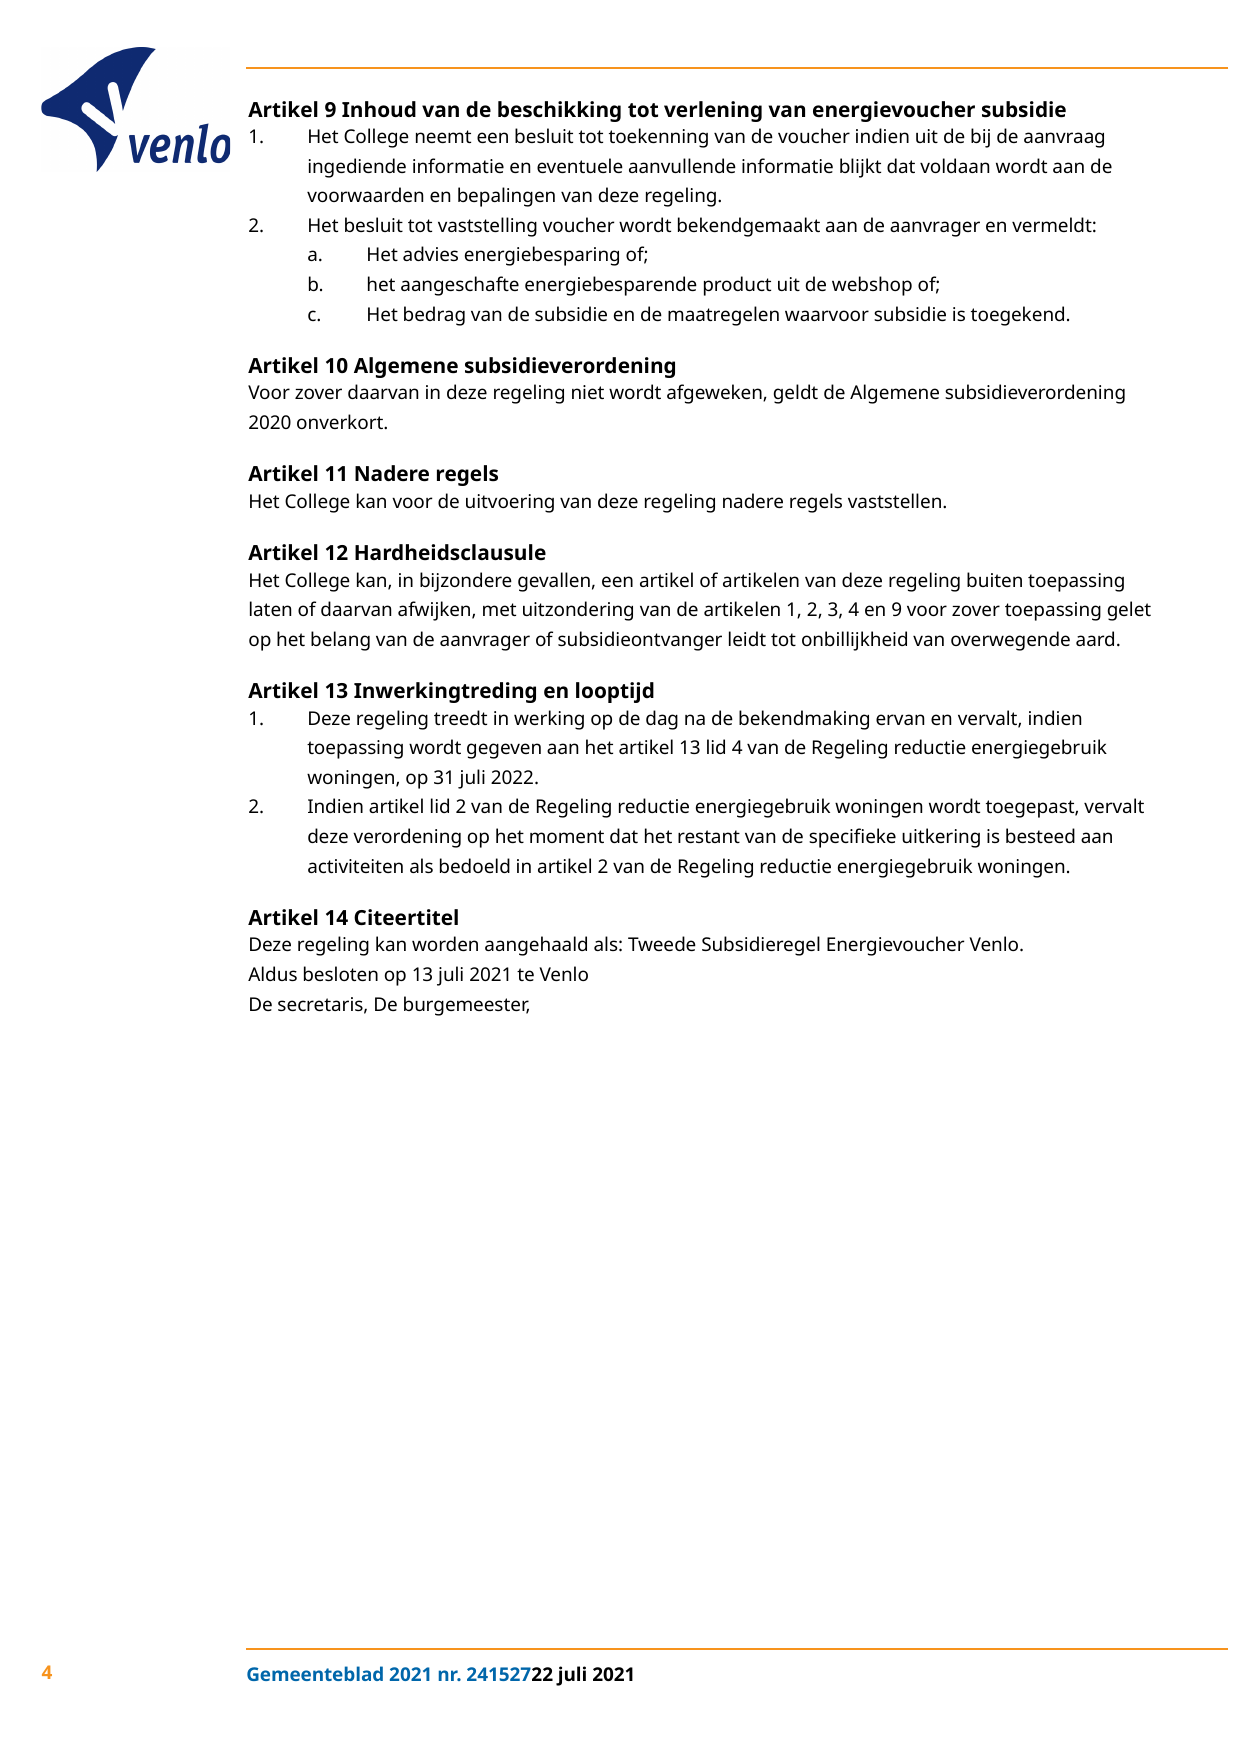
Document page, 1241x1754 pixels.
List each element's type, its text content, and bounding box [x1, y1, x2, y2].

list het aangeschafte energiebesparende product uit de webshop of; [307, 271, 1152, 297]
text Aldus besloten op 13 juli 2021 te Venlo [248, 961, 1152, 987]
list Indien artikel lid 2 van de Regeling reductie energiegebruik woningen wordt toegepast, vervalt deze verordening op het moment dat het restant van de specifieke uitkering is besteed aan activiteiten als bedoeld in artikel 2 van de Regeling reductie energiegebruik woningen. [248, 794, 1152, 878]
text Artikel 11 Nadere regels [248, 459, 1152, 488]
text Deze regeling kan worden aangehaald als: Tweede Subsidieregel Energievoucher Venlo. [248, 932, 1152, 957]
text Artikel 10 Algemene subsidieverordening [248, 351, 1152, 379]
list Het College neemt een besluit tot toekenning van de voucher indien uit de bij de aanvraag ingediende informatie en eventuele aanvullende informatie blijkt dat voldaan wordt aan de voorwaarden en bepalingen van deze regeling. [248, 123, 1152, 208]
text Voor zover daarvan in deze regeling niet wordt afgeweken, geldt de Algemene subsidieverordening 2020 onverkort. [248, 379, 1152, 435]
text De secretaris, De burgemeester, [248, 991, 1152, 1017]
text Het College kan, in bijzondere gevallen, een artikel of artikelen van deze regeling buiten toepassing laten of daarvan afwijken, met uitzondering van de artikelen 1, 2, 3, 4 en 9 voor zover toepassing gelet op het belang van de aanvrager of subsidieontvanger leidt tot onbillijkheid van overwegende aard. [248, 567, 1152, 652]
text Artikel 14 Citeertitel [248, 903, 1152, 932]
text Artikel 12 Hardheidsclausule [248, 538, 1152, 567]
list Het besluit tot vaststelling voucher wordt bekendgemaakt aan de aanvrager en vermeldt: [248, 212, 1152, 238]
text Het College kan voor de uitvoering van deze regeling nadere regels vaststellen. [248, 488, 1152, 514]
list Het bedrag van de subsidie en de maatregelen waarvoor subsidie is toegekend. [307, 301, 1152, 326]
list Het advies energiebesparing of; [307, 242, 1152, 267]
picture [41, 47, 231, 172]
list Deze regeling treedt in werking op de dag na de bekendmaking ervan en vervalt, indien toepassing wordt gegeven aan het artikel 13 lid 4 van de Regeling reductie energiegebruik woningen, op 31 juli 2022. [248, 705, 1152, 790]
text Artikel 13 Inwerkingtreding en looptijd [248, 676, 1152, 705]
text Artikel 9 Inhoud van de beschikking tot verlening van energievoucher subsidie [248, 95, 1152, 123]
